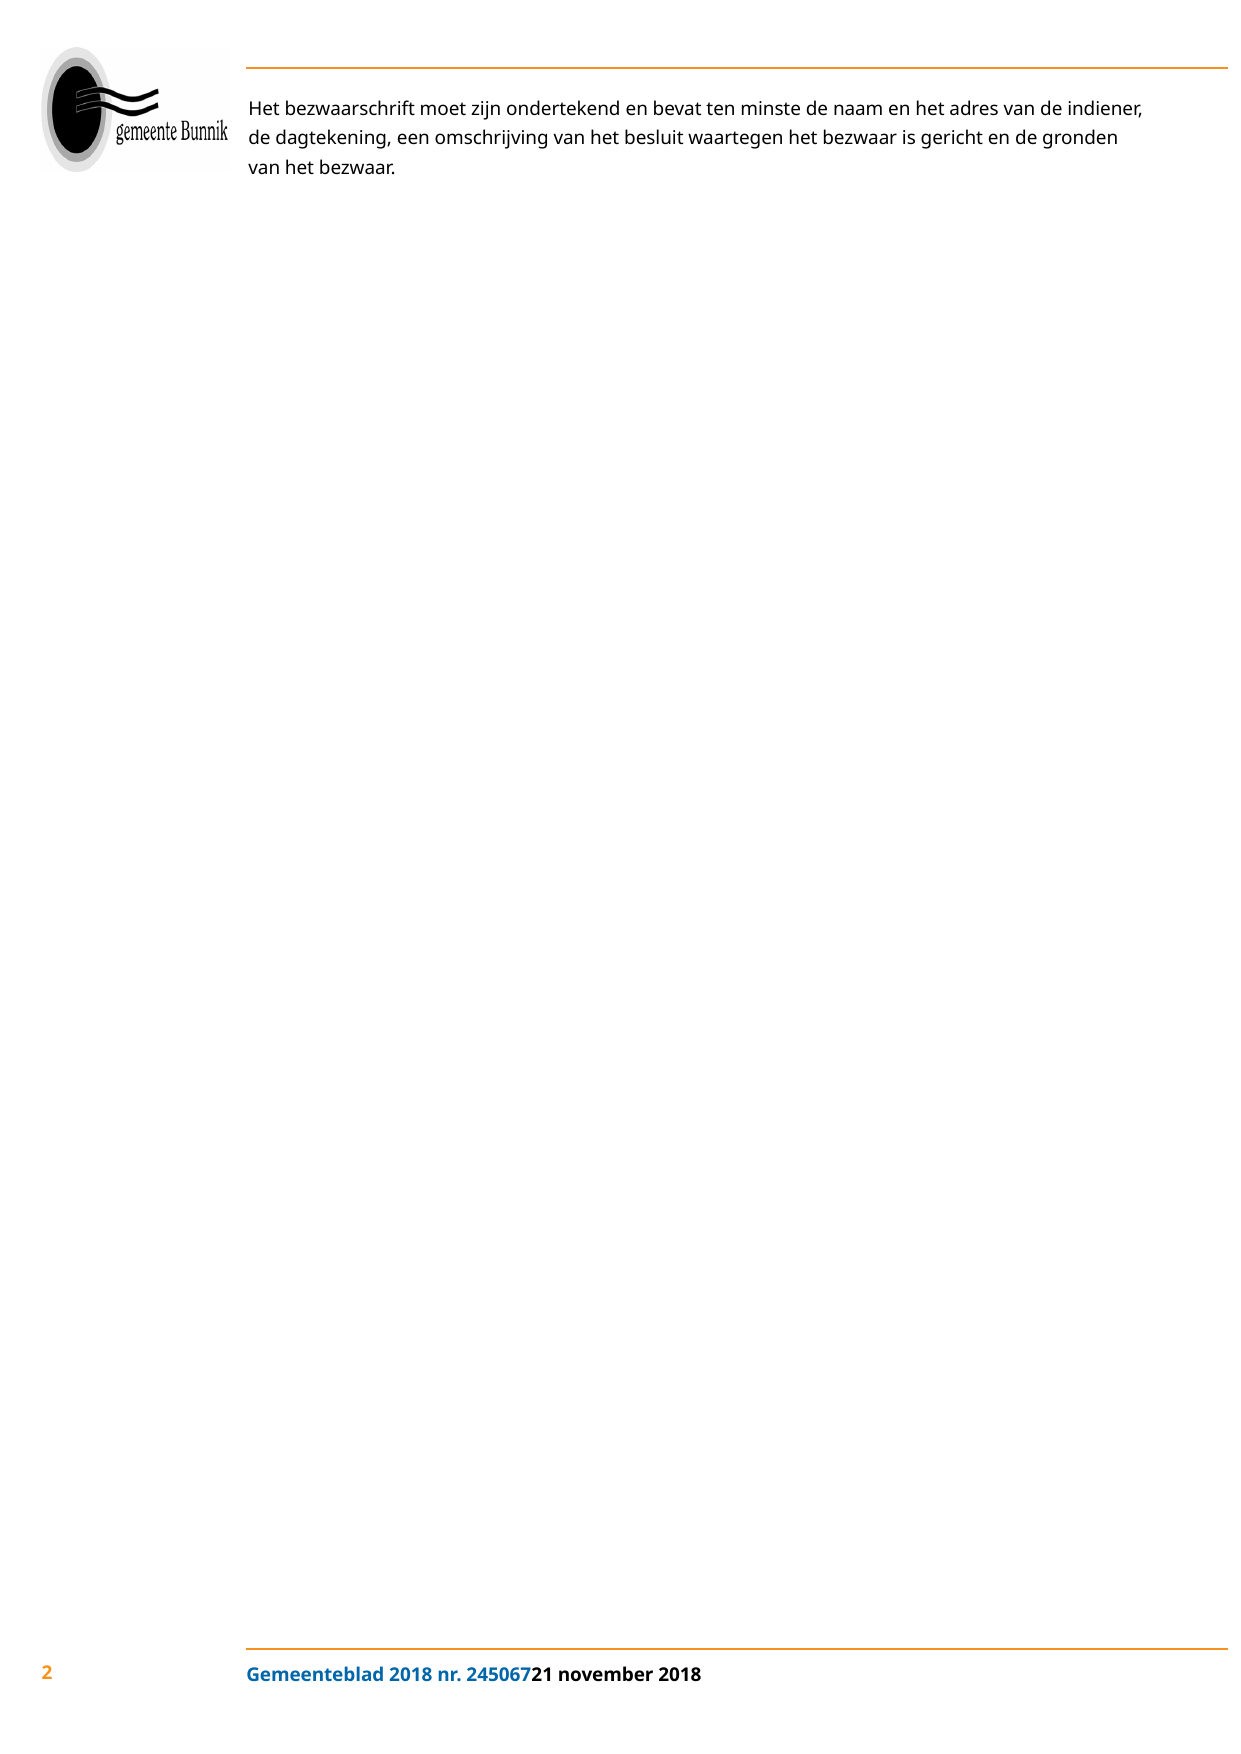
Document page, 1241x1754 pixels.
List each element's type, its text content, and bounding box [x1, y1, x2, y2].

text Het bezwaarschrift moet zijn ondertekend en bevat ten minste de naam en het adres van de indiener, de dagtekening, een omschrijving van het besluit waartegen het bezwaar is gericht en de gronden van het bezwaar. [248, 95, 1152, 180]
picture [41, 47, 231, 172]
